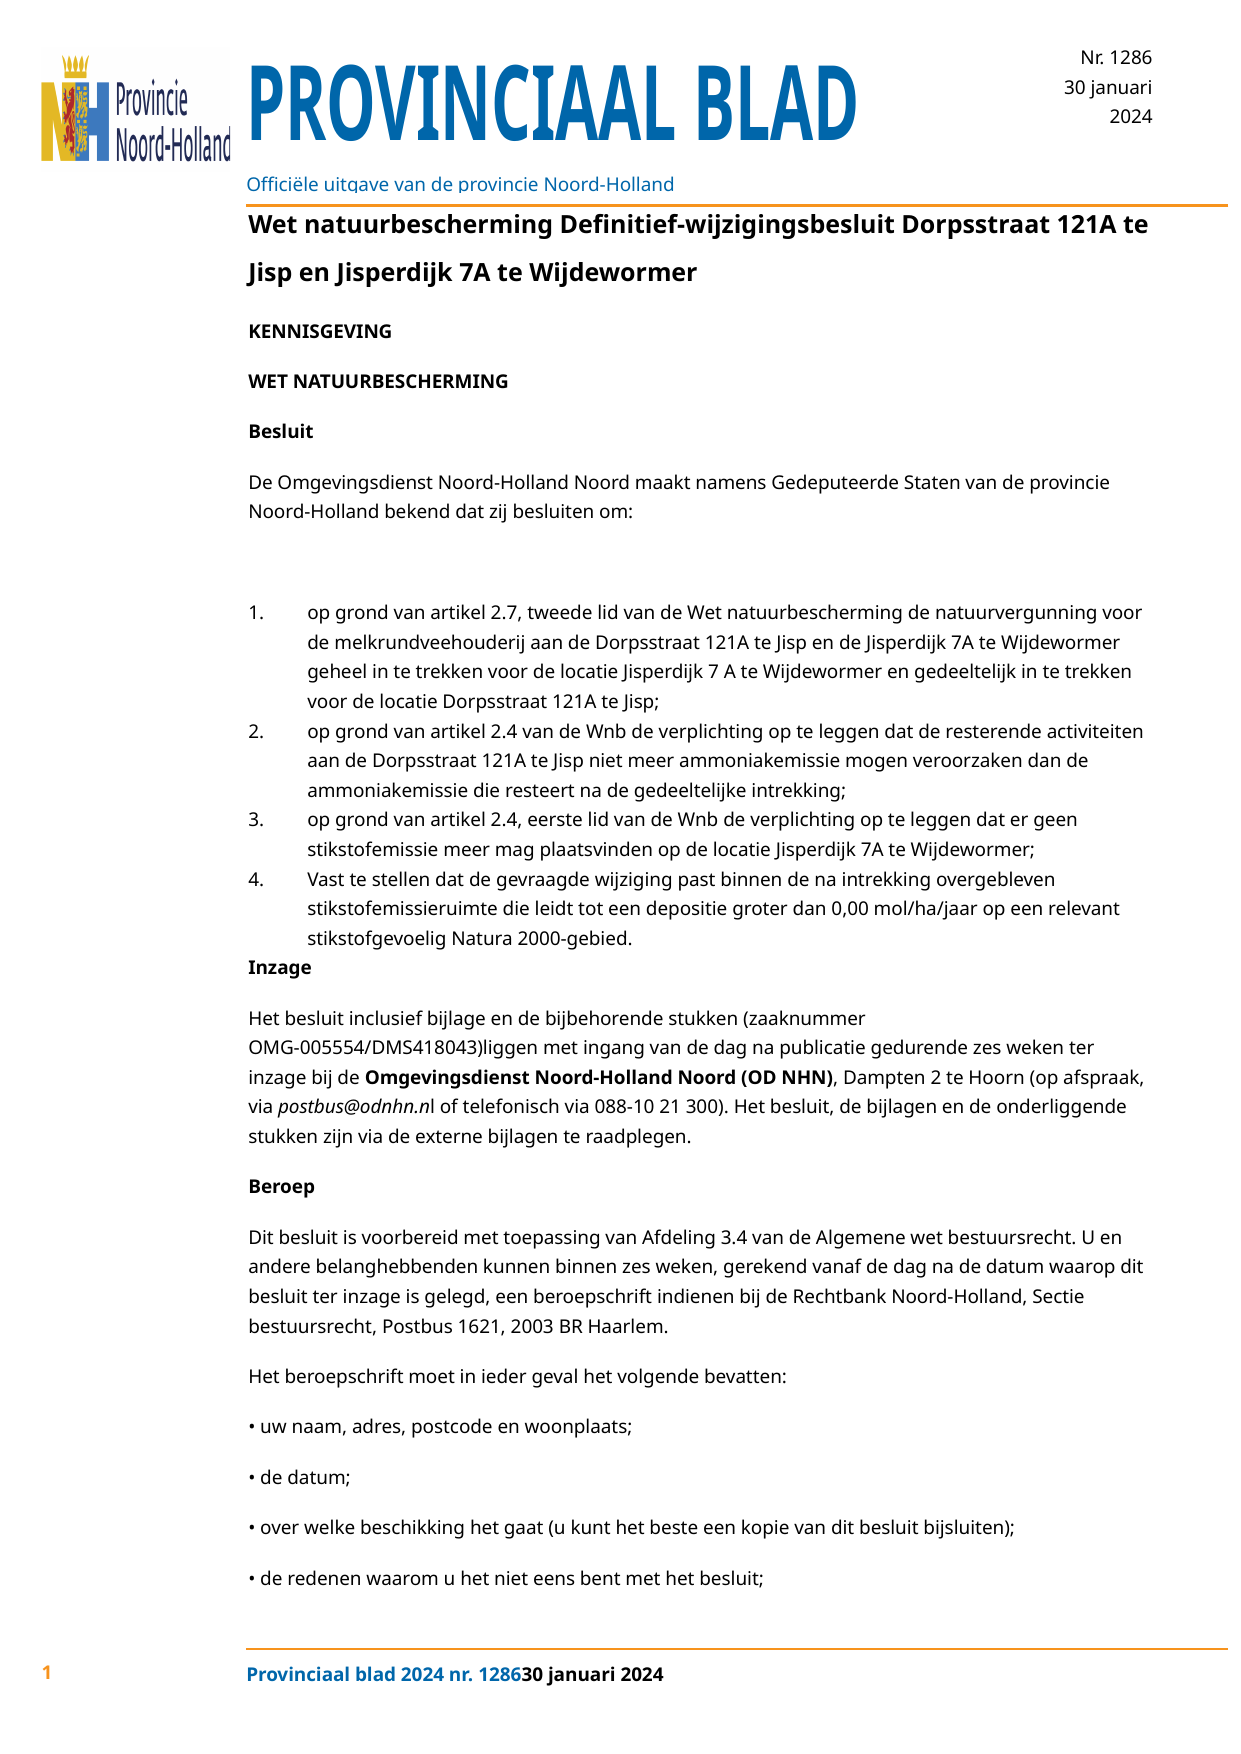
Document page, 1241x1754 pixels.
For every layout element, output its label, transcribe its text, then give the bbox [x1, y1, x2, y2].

text De Omgevingsdienst Noord-Holland Noord maakt namens Gedeputeerde Staten van de provincie Noord-Holland bekend dat zij besluiten om: [248, 469, 1152, 524]
picture [41, 47, 231, 172]
text • de datum; [248, 1464, 1152, 1490]
text WET NATUURBESCHERMING [248, 368, 1152, 394]
text Het besluit inclusief bijlage en de bijbehorende stukken (zaaknummer OMG-005554/DMS418043)liggen met ingang van de dag na publicatie gedurende zes weken ter inzage bij de Omgevingsdienst Noord-Holland Noord (OD NHN), Dampten 2 te Hoorn (op afspraak, via postbus@odnhn.nl of telefonisch via 088-10 21 300). Het besluit, de bijlagen en de onderliggende stukken zijn via de externe bijlagen te raadplegen. [248, 1005, 1152, 1149]
text Dit besluit is voorbereid met toepassing van Afdeling 3.4 van de Algemene wet bestuursrecht. U en andere belanghebbenden kunnen binnen zes weken, gerekend vanaf de dag na de datum waarop dit besluit ter inzage is gelegd, een beroepschrift indienen bij de Rechtbank Noord-Holland, Sectie bestuursrecht, Postbus 1621, 2003 BR Haarlem. [248, 1224, 1152, 1339]
text • uw naam, adres, postcode en woonplaats; [248, 1414, 1152, 1439]
text Wet natuurbescherming Definitief-wijzigingsbesluit Dorpsstraat 121A te Jisp en Jisperdijk 7A te Wijdewormer [248, 207, 1152, 288]
list op grond van artikel 2.4, eerste lid van de Wnb de verplichting op te leggen dat er geen stikstofemissie meer mag plaatsvinden op de locatie Jisperdijk 7A te Wijdewormer; [248, 807, 1152, 862]
text • de redenen waarom u het niet eens bent met het besluit; [248, 1565, 1152, 1591]
text KENNISGEVING [248, 318, 1152, 344]
text • over welke beschikking het gaat (u kunt het beste een kopie van dit besluit bijsluiten); [248, 1514, 1152, 1540]
list op grond van artikel 2.7, tweede lid van de Wet natuurbescherming de natuurvergunning voor de melkrundveehouderij aan de Dorpsstraat 121A te Jisp en de Jisperdijk 7A te Wijdewormer geheel in te trekken voor de locatie Jisperdijk 7 A te Wijdewormer en gedeeltelijk in te trekken voor de locatie Dorpsstraat 121A te Jisp; [248, 599, 1152, 714]
text Inzage [248, 954, 1152, 980]
list op grond van artikel 2.4 van de Wnb de verplichting op te leggen dat de resterende activiteiten aan de Dorpsstraat 121A te Jisp niet meer ammoniakemissie mogen veroorzaken dan de ammoniakemissie die resteert na de gedeeltelijke intrekking; [248, 718, 1152, 803]
text Het beroepschrift moet in ieder geval het volgende bevatten: [248, 1363, 1152, 1389]
list Vast te stellen dat de gevraagde wijziging past binnen de na intrekking overgebleven stikstofemissieruimte die leidt tot een depositie groter dan 0,00 mol/ha/jaar op een relevant stikstofgevoelig Natura 2000-gebied. [248, 866, 1152, 951]
text Besluit [248, 419, 1152, 444]
text Beroep [248, 1174, 1152, 1199]
